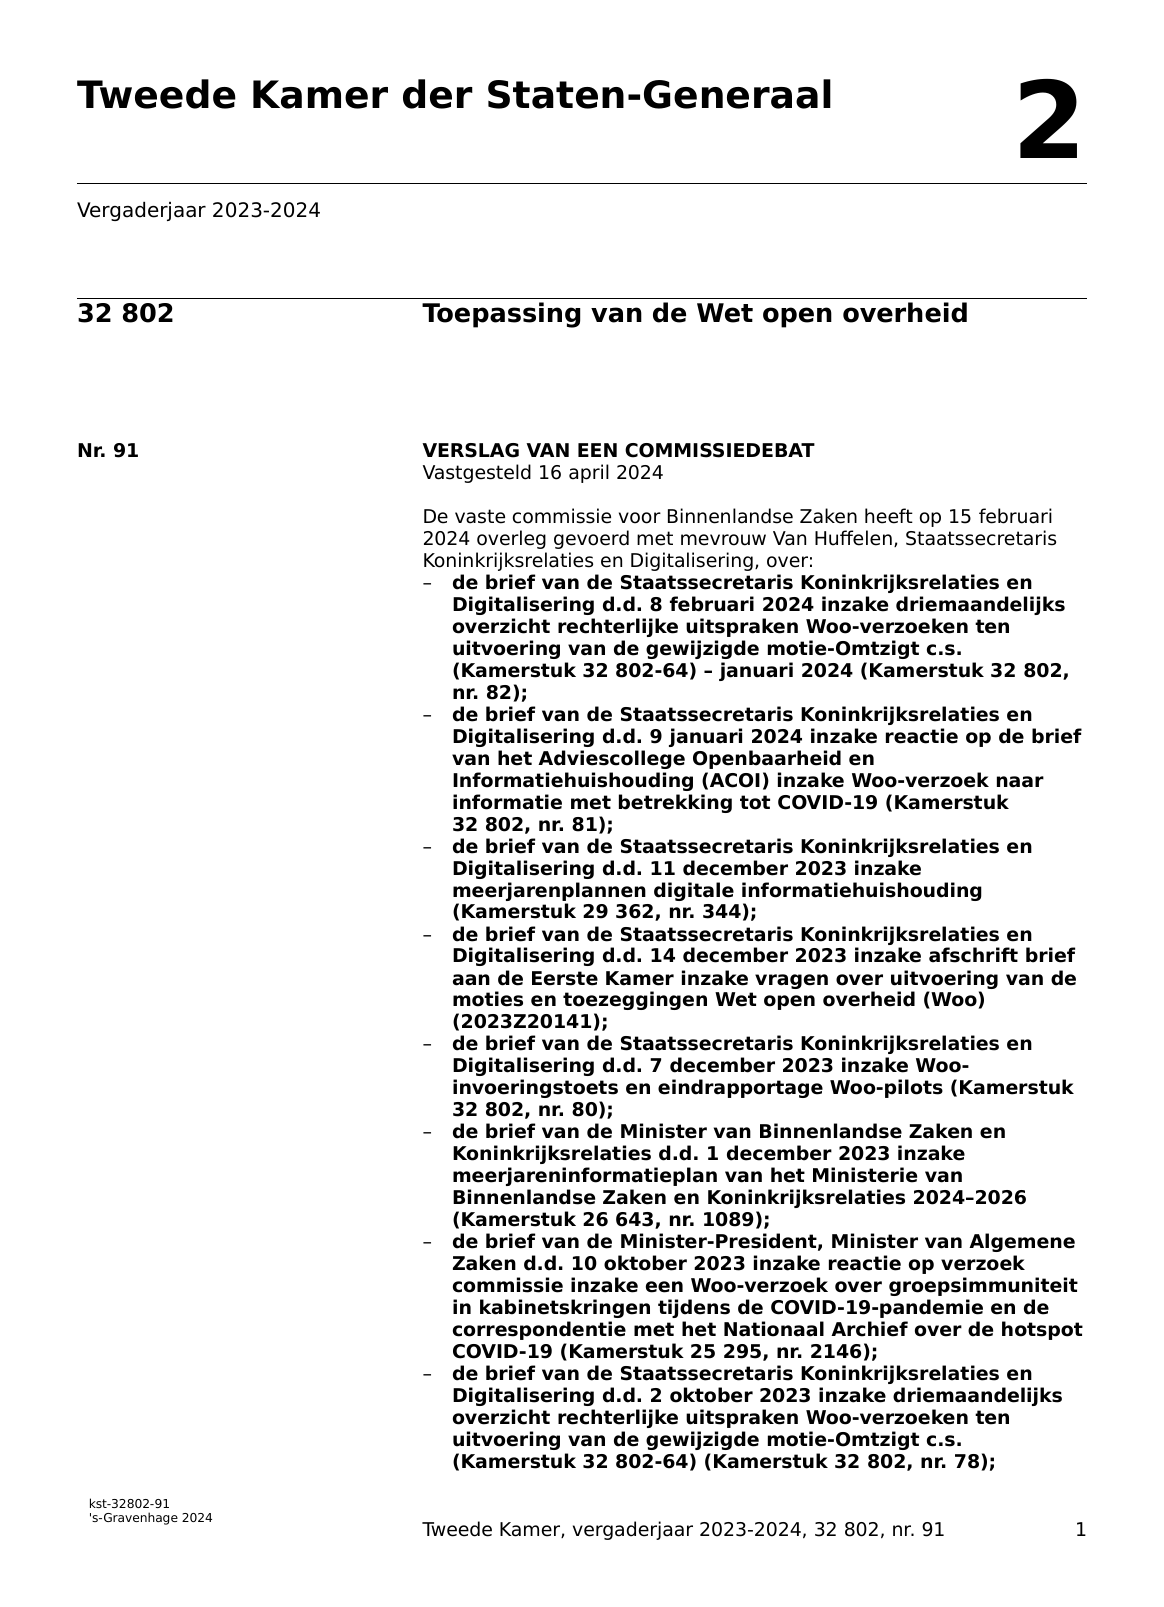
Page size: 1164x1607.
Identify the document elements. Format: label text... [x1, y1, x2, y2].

text – de brief van de Minister van Binnenlandse Zaken en Koninkrijksrelaties d.d. 1 december 2023 inzake meerjareninformatieplan van het Ministerie van Binnenlandse Zaken en Koninkrijksrelaties 2024–2026 (Kamerstuk 26 643, nr. 1089); [422, 1121, 1087, 1231]
text – de brief van de Staatssecretaris Koninkrijksrelaties en Digitalisering d.d. 9 januari 2024 inzake reactie op de brief van het Adviescollege Openbaarheid en Informatiehuishouding (ACOI) inzake Woo-verzoek naar informatie met betrekking tot COVID-19 (Kamerstuk 32 802, nr. 81); [422, 704, 1087, 836]
text – de brief van de Staatssecretaris Koninkrijksrelaties en Digitalisering d.d. 11 december 2023 inzake meerjarenplannen digitale informatiehuishouding (Kamerstuk 29 362, nr. 344); [422, 836, 1087, 923]
text – de brief van de Minister-President, Minister van Algemene Zaken d.d. 10 oktober 2023 inzake reactie op verzoek commissie inzake een Woo-verzoek over groepsimmuniteit in kabinetskringen tijdens de COVID-19-pandemie en de correspondentie met het Nationaal Archief over de hotspot COVID-19 (Kamerstuk 25 295, nr. 2146); [422, 1231, 1087, 1363]
text – de brief van de Staatssecretaris Koninkrijksrelaties en Digitalisering d.d. 2 oktober 2023 inzake driemaandelijks overzicht rechterlijke uitspraken Woo-verzoeken ten uitvoering van de gewijzigde motie-Omtzigt c.s. (Kamerstuk 32 802-64) (Kamerstuk 32 802, nr. 78); [422, 1363, 1087, 1473]
subtitle 32 802 Toepassing van de Wet open overheid [77, 299, 1087, 329]
subtitle Nr. 91 VERSLAG VAN EEN COMMISSIEDEBAT [77, 440, 1087, 462]
text Vastgesteld 16 april 2024 [422, 462, 1087, 484]
text – de brief van de Staatssecretaris Koninkrijksrelaties en Digitalisering d.d. 14 december 2023 inzake afschrift brief aan de Eerste Kamer inzake vragen over uitvoering van de moties en toezeggingen Wet open overheid (Woo) (2023Z20141); [422, 923, 1087, 1033]
table_cell Vergaderjaar 2023-2024 [77, 184, 1087, 298]
text – de brief van de Staatssecretaris Koninkrijksrelaties en Digitalisering d.d. 7 december 2023 inzake Woo-invoeringstoets en eindrapportage Woo-pilots (Kamerstuk 32 802, nr. 80); [422, 1033, 1087, 1121]
text – de brief van de Staatssecretaris Koninkrijksrelaties en Digitalisering d.d. 8 februari 2024 inzake driemaandelijks overzicht rechterlijke uitspraken Woo-verzoeken ten uitvoering van de gewijzigde motie-Omtzigt c.s. (Kamerstuk 32 802-64) – januari 2024 (Kamerstuk 32 802, nr. 82); [422, 572, 1087, 704]
table_header Tweede Kamer der Staten-Generaal [77, 59, 886, 183]
text De vaste commissie voor Binnenlandse Zaken heeft op 15 februari 2024 overleg gevoerd met mevrouw Van Huffelen, Staatssecretaris Koninkrijksrelaties en Digitalisering, over: [422, 506, 1087, 572]
text 's-Gravenhage 2024 [88, 1511, 323, 1525]
text kst-32802-91 [88, 1497, 323, 1511]
table_header 2 [886, 59, 1087, 183]
